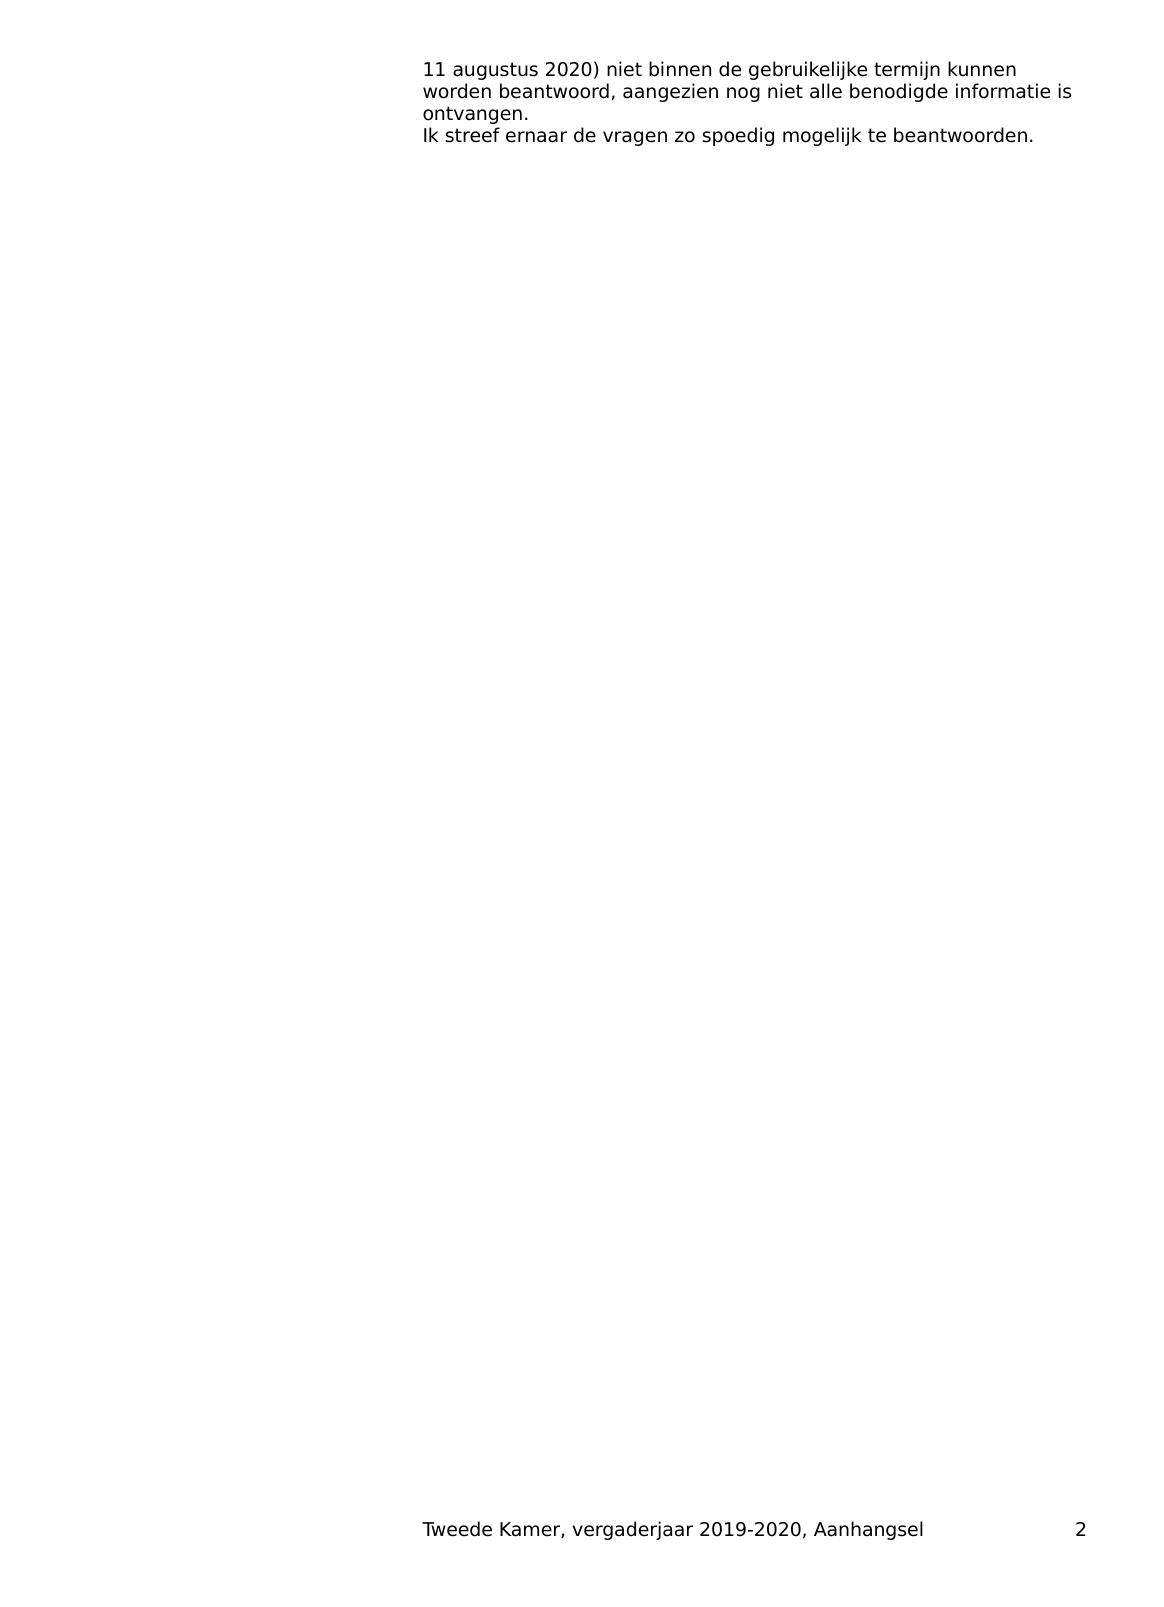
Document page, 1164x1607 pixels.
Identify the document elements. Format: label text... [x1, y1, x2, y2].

text Ik streef ernaar de vragen zo spoedig mogelijk te beantwoorden. [422, 125, 1087, 147]
text 11 augustus 2020) niet binnen de gebruikelijke termijn kunnen worden beantwoord, aangezien nog niet alle benodigde informatie is ontvangen. [422, 59, 1087, 125]
